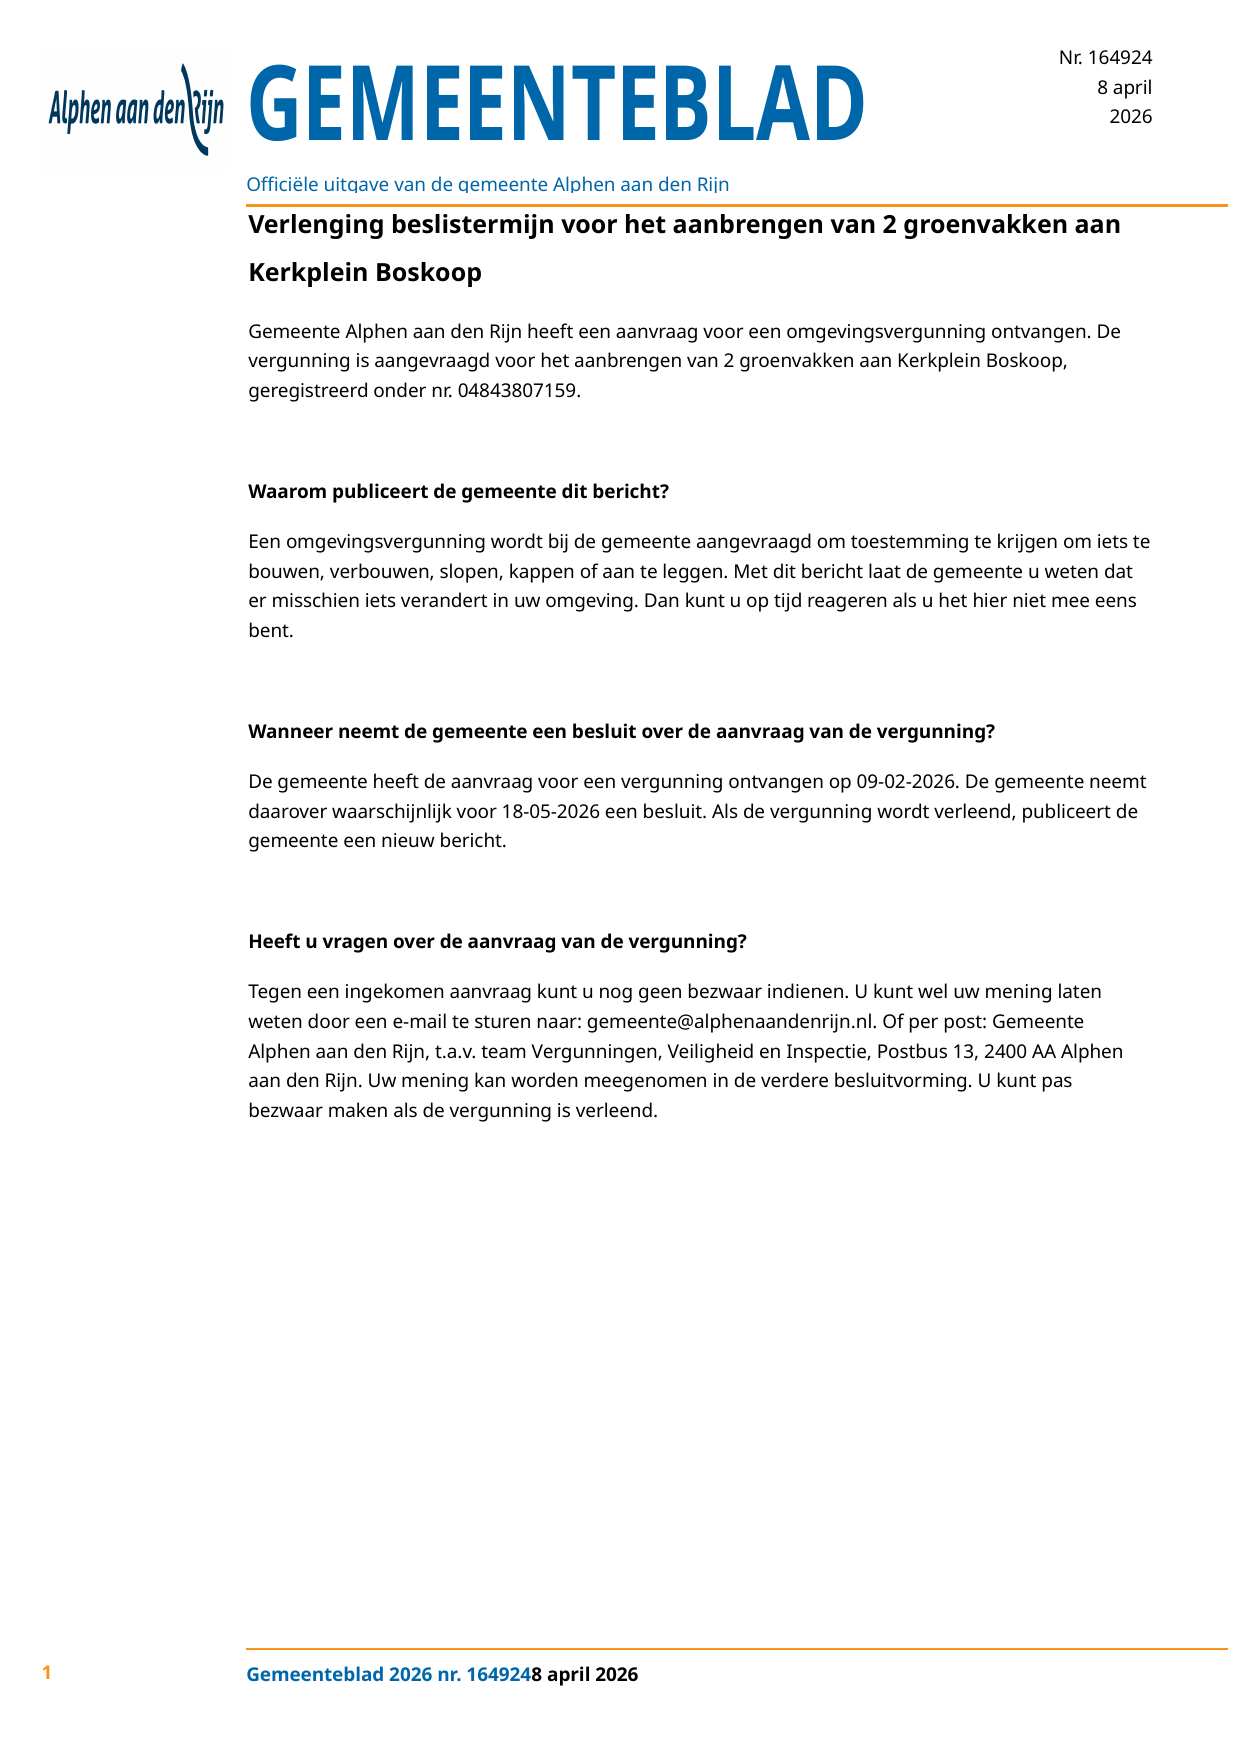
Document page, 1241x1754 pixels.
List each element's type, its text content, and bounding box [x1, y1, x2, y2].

text Verlenging beslistermijn voor het aanbrengen van 2 groenvakken aan Kerkplein Boskoop [248, 207, 1152, 288]
text Gemeente Alphen aan den Rijn heeft een aanvraag voor een omgevingsvergunning ontvangen. De vergunning is aangevraagd voor het aanbrengen van 2 groenvakken aan Kerkplein Boskoop, geregistreerd onder nr. 04843807159. [248, 318, 1152, 403]
text Waarom publiceert de gemeente dit bericht? [248, 478, 1152, 504]
text Heeft u vragen over de aanvraag van de vergunning? [248, 928, 1152, 954]
text De gemeente heeft de aanvraag voor een vergunning ontvangen op 09-02-2026. De gemeente neemt daarover waarschijnlijk voor 18-05-2026 een besluit. Als de vergunning wordt verleend, publiceert de gemeente een nieuw bericht. [248, 768, 1152, 853]
picture [41, 47, 231, 172]
text Wanneer neemt de gemeente een besluit over de aanvraag van de vergunning? [248, 718, 1152, 744]
text Tegen een ingekomen aanvraag kunt u nog geen bezwaar indienen. U kunt wel uw mening laten weten door een e-mail te sturen naar: gemeente@alphenaandenrijn.nl. Of per post: Gemeente Alphen aan den Rijn, t.a.v. team Vergunningen, Veiligheid en Inspectie, Postbus 13, 2400 AA Alphen aan den Rijn. Uw mening kan worden meegenomen in de verdere besluitvorming. U kunt pas bezwaar maken als de vergunning is verleend. [248, 979, 1152, 1123]
text Een omgevingsvergunning wordt bij de gemeente aangevraagd om toestemming te krijgen om iets te bouwen, verbouwen, slopen, kappen of aan te leggen. Met dit bericht laat de gemeente u weten dat er misschien iets verandert in uw omgeving. Dan kunt u op tijd reageren als u het hier niet mee eens bent. [248, 528, 1152, 643]
